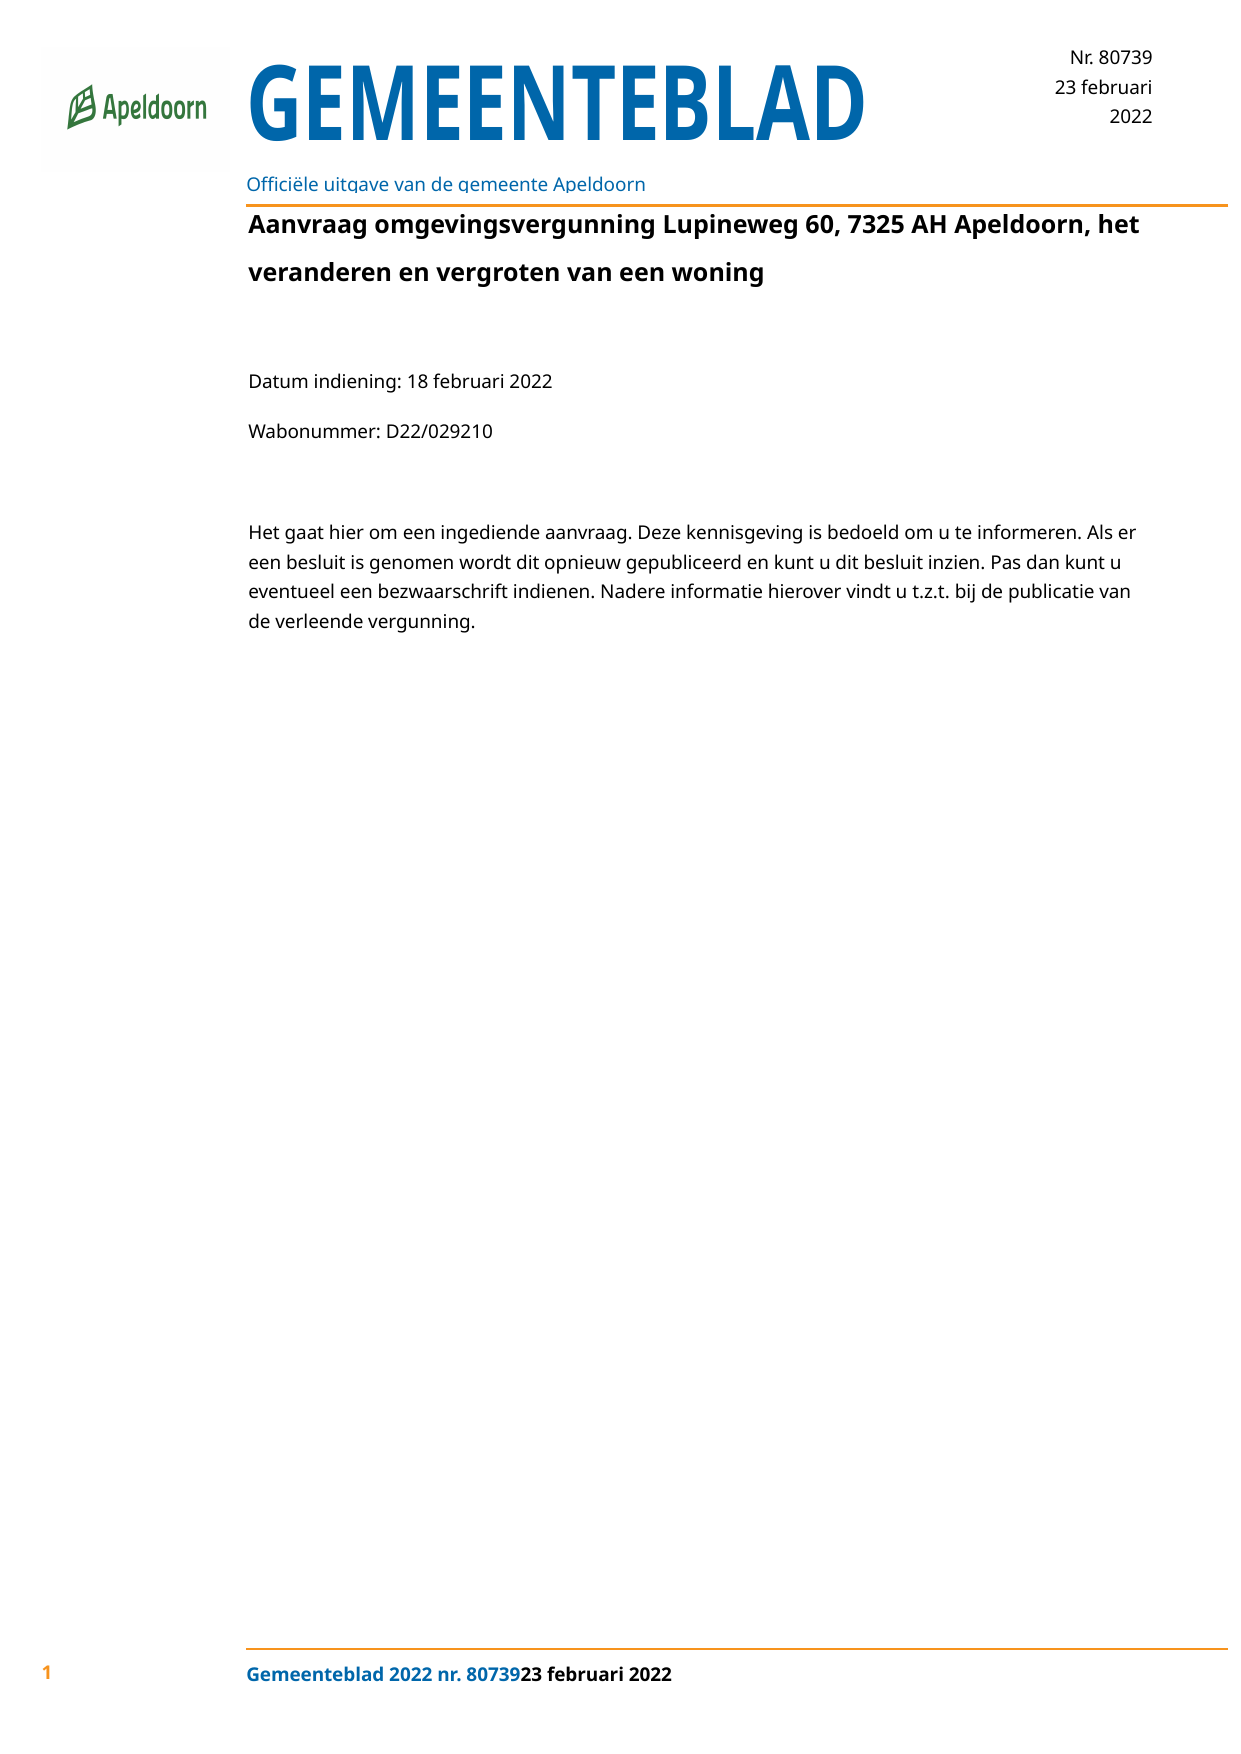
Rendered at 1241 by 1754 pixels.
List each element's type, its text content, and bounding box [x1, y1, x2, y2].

picture [41, 47, 231, 172]
text Wabonummer: D22/029210 [248, 419, 1152, 444]
text Het gaat hier om een ingediende aanvraag. Deze kennisgeving is bedoeld om u te informeren. Als er een besluit is genomen wordt dit opnieuw gepubliceerd en kunt u dit besluit inzien. Pas dan kunt u eventueel een bezwaarschrift indienen. Nadere informatie hierover vindt u t.z.t. bij de publicatie van de verleende vergunning. [248, 519, 1152, 634]
text Datum indiening: 18 februari 2022 [248, 368, 1152, 394]
text Aanvraag omgevingsvergunning Lupineweg 60, 7325 AH Apeldoorn, het veranderen en vergroten van een woning [248, 207, 1152, 288]
